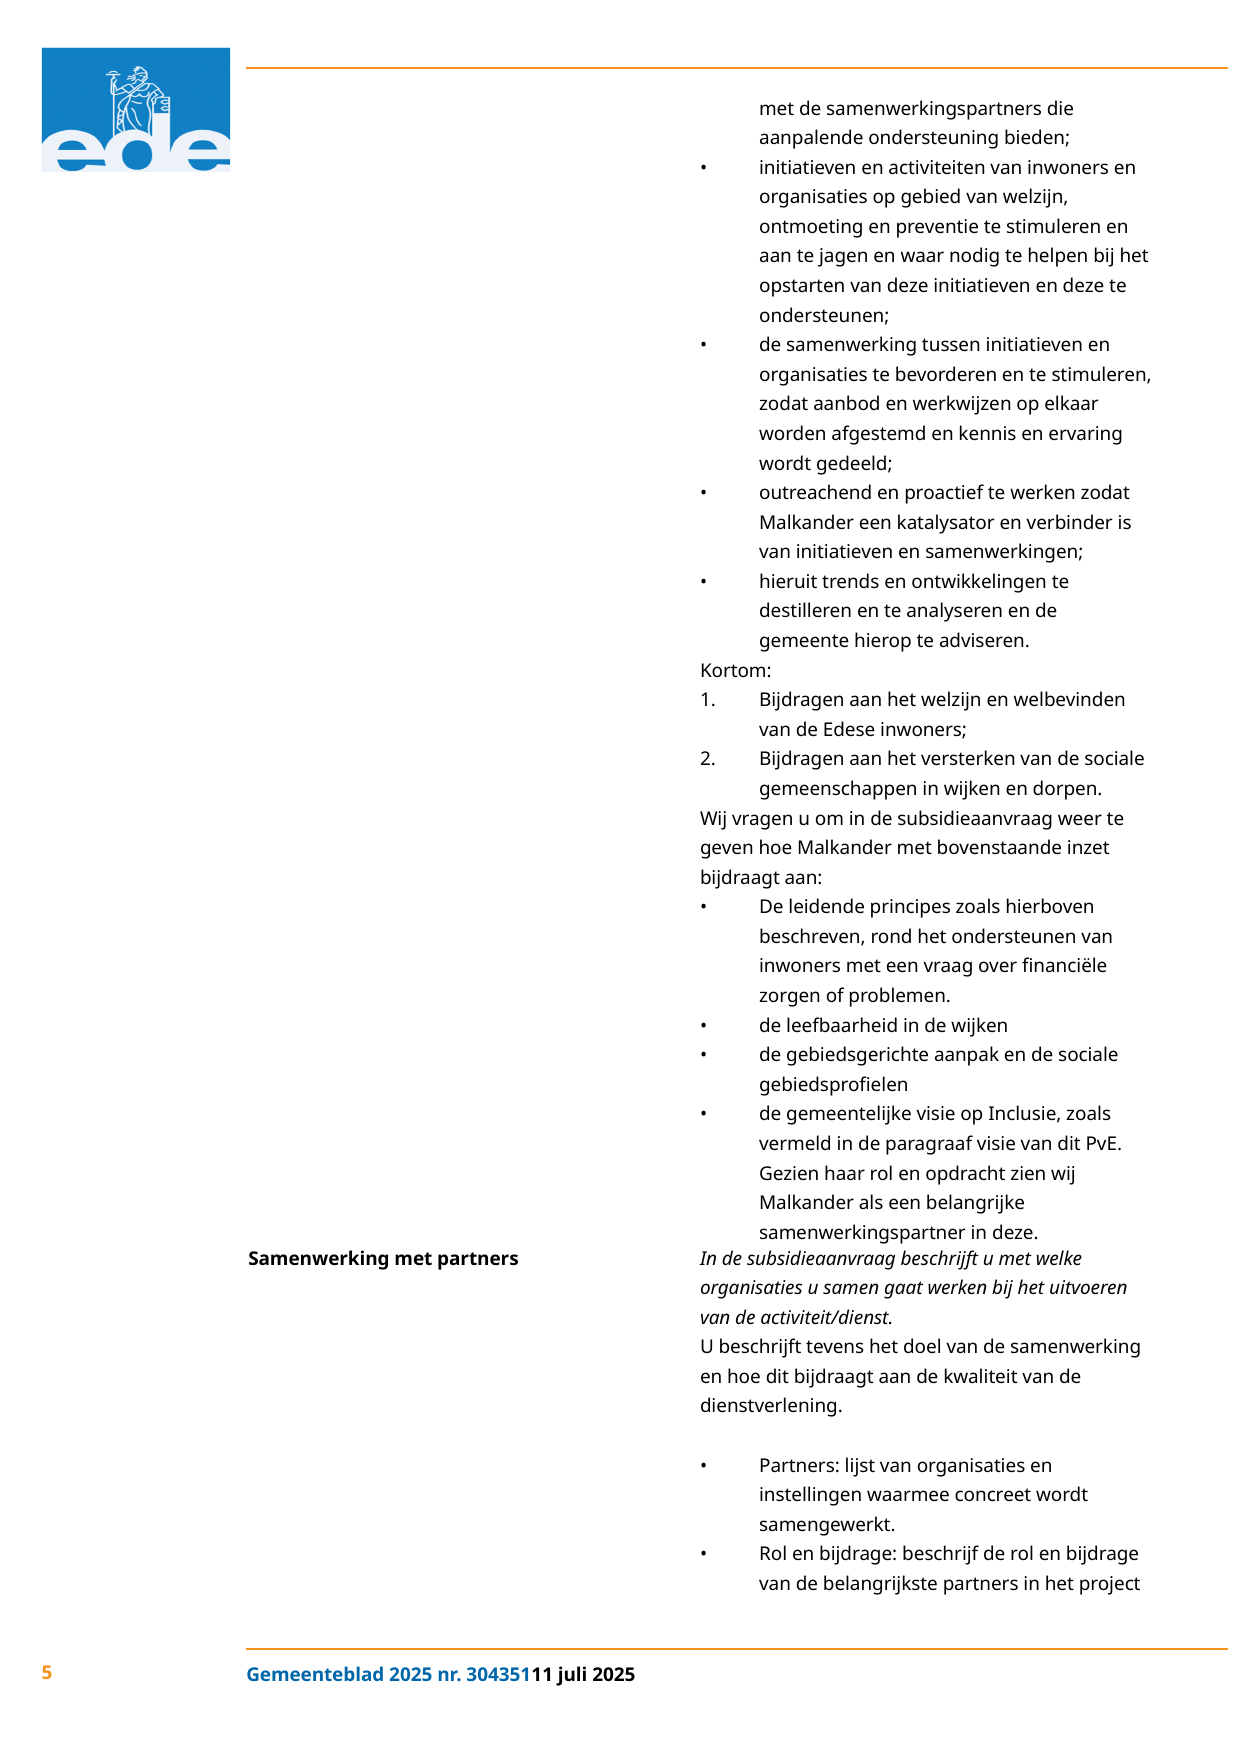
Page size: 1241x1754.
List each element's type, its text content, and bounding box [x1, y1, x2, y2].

table_cell Samenwerking met partners [248, 1245, 700, 1596]
table_cell [248, 95, 700, 1245]
picture [41, 47, 231, 172]
table_cell In de subsidieaanvraag beschrijft u met welke organisaties u samen gaat werken bij het uitvoeren van de activiteit/dienst. U beschrijft tevens het doel van de samenwerking en hoe dit bijdraagt aan de kwaliteit van de dienstverlening. Partners: lijst van organisaties en instellingen waarmee concreet wordt samengewerkt. Rol en bijdrage: beschrijf de rol en bijdrage van de belangrijkste partners in het project [700, 1245, 1152, 1596]
table_cell met de samenwerkingspartners die aanpalende ondersteuning bieden; initiatieven en activiteiten van inwoners en organisaties op gebied van welzijn, ontmoeting en preventie te stimuleren en aan te jagen en waar nodig te helpen bij het opstarten van deze initiatieven en deze te ondersteunen; de samenwerking tussen initiatieven en organisaties te bevorderen en te stimuleren, zodat aanbod en werkwijzen op elkaar worden afgestemd en kennis en ervaring wordt gedeeld; outreachend en proactief te werken zodat Malkander een katalysator en verbinder is van initiatieven en samenwerkingen; hieruit trends en ontwikkelingen te destilleren en te analyseren en de gemeente hierop te adviseren. Kortom: Bijdragen aan het welzijn en welbevinden van de Edese inwoners; Bijdragen aan het versterken van de sociale gemeenschappen in wijken en dorpen. Wij vragen u om in de subsidieaanvraag weer te geven hoe Malkander met bovenstaande inzet bijdraagt aan: De leidende principes zoals hierboven beschreven, rond het ondersteunen van inwoners met een vraag over financiële zorgen of problemen. de leefbaarheid in de wijken de gebiedsgerichte aanpak en de sociale gebiedsprofielen de gemeentelijke visie op Inclusie, zoals vermeld in de paragraaf visie van dit PvE. Gezien haar rol en opdracht zien wij Malkander als een belangrijke samenwerkingspartner in deze. [700, 95, 1152, 1245]
